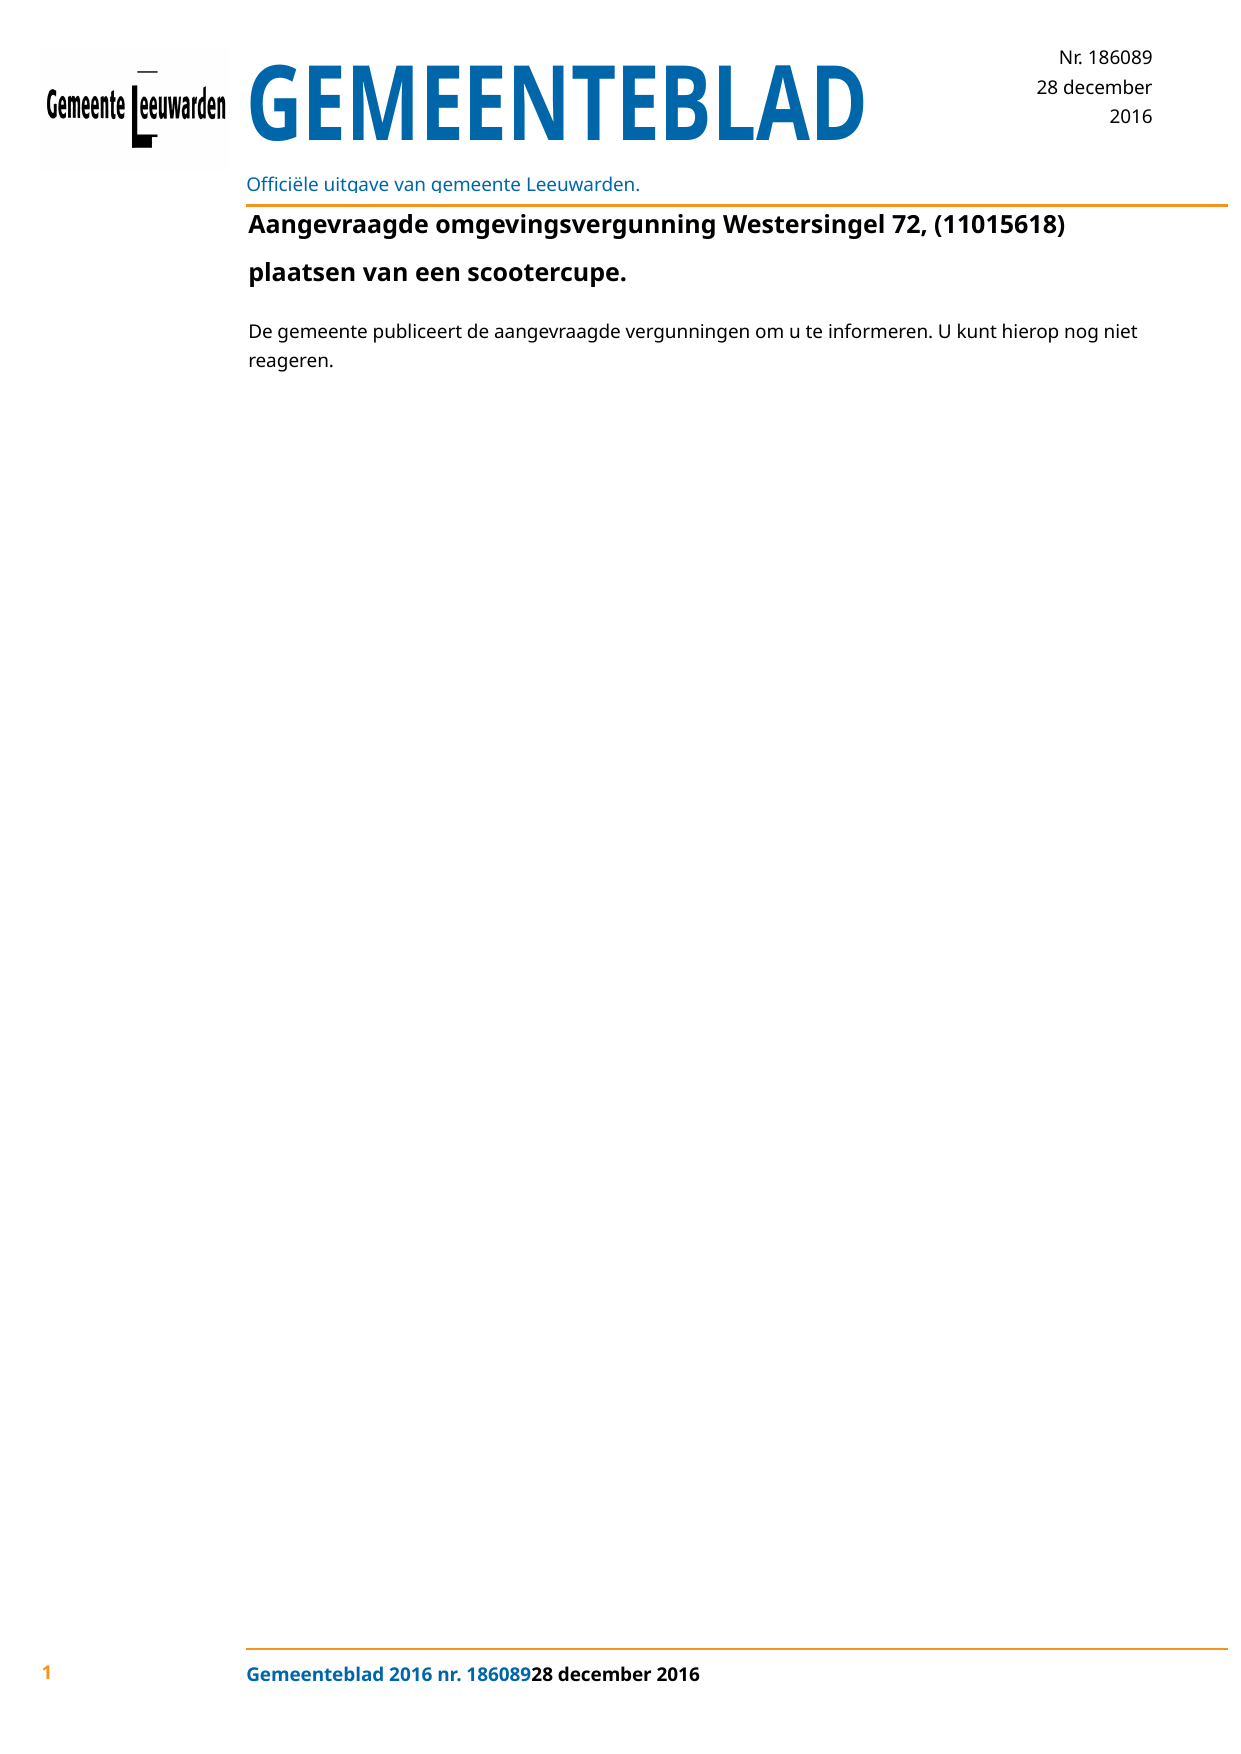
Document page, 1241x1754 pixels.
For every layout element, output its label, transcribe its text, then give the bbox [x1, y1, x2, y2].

text Aangevraagde omgevingsvergunning Westersingel 72, (11015618) plaatsen van een scootercupe. [248, 207, 1152, 288]
text De gemeente publiceert de aangevraagde vergunningen om u te informeren. U kunt hierop nog niet reageren. [248, 318, 1152, 373]
picture [41, 47, 231, 172]
